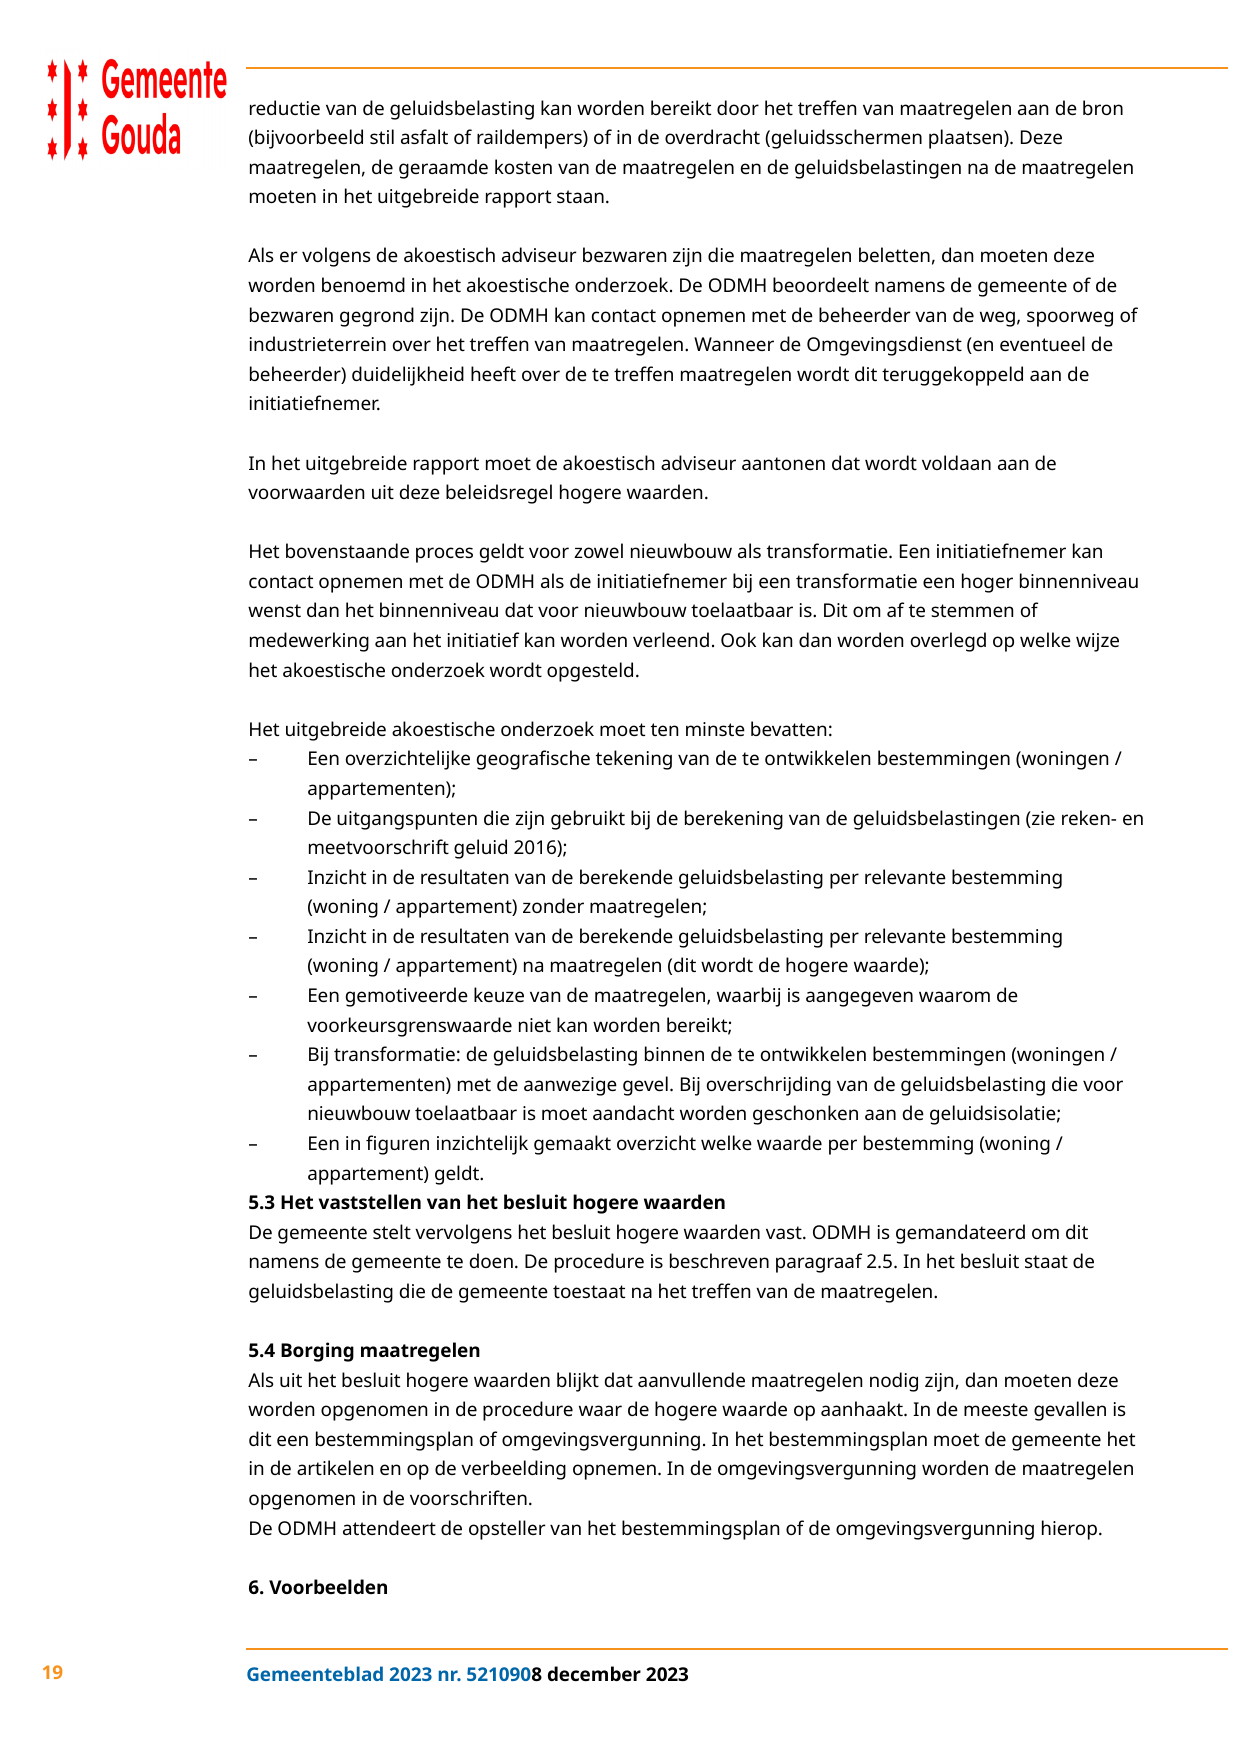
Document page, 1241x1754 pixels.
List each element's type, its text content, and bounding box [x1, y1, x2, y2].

text De gemeente stelt vervolgens het besluit hogere waarden vast. ODMH is gemandateerd om dit namens de gemeente te doen. De procedure is beschreven paragraaf 2.5. In het besluit staat de geluidsbelasting die de gemeente toestaat na het treffen van de maatregelen. [248, 1219, 1152, 1304]
list Bij transformatie: de geluidsbelasting binnen de te ontwikkelen bestemmingen (woningen / appartementen) met de aanwezige gevel. Bij overschrijding van de geluidsbelasting die voor nieuwbouw toelaatbaar is moet aandacht worden geschonken aan de geluidsisolatie; [248, 1041, 1152, 1126]
text Als er volgens de akoestisch adviseur bezwaren zijn die maatregelen beletten, dan moeten deze worden benoemd in het akoestische onderzoek. De ODMH beoordeelt namens de gemeente of de bezwaren gegrond zijn. De ODMH kan contact opnemen met de beheerder van de weg, spoorweg of industrieterrein over het treffen van maatregelen. Wanneer de Omgevingsdienst (en eventueel de beheerder) duidelijkheid heeft over de te treffen maatregelen wordt dit teruggekoppeld aan de initiatiefnemer. [248, 243, 1152, 416]
text De ODMH attendeert de opsteller van het bestemmingsplan of de omgevingsvergunning hierop. [248, 1515, 1152, 1541]
list Een gemotiveerde keuze van de maatregelen, waarbij is aangegeven waarom de voorkeursgrenswaarde niet kan worden bereikt; [248, 982, 1152, 1038]
text Het bovenstaande proces geldt voor zowel nieuwbouw als transformatie. Een initiatiefnemer kan contact opnemen met de ODMH als de initiatiefnemer bij een transformatie een hoger binnenniveau wenst dan het binnenniveau dat voor nieuwbouw toelaatbaar is. Dit om af te stemmen of medewerking aan het initiatief kan worden verleend. Ook kan dan worden overlegd op welke wijze het akoestische onderzoek wordt opgesteld. [248, 538, 1152, 683]
text Als uit het besluit hogere waarden blijkt dat aanvullende maatregelen nodig zijn, dan moeten deze worden opgenomen in de procedure waar de hogere waarde op aanhaakt. In de meeste gevallen is dit een bestemmingsplan of omgevingsvergunning. In het bestemmingsplan moet de gemeente het in de artikelen en op de verbeelding opnemen. In de omgevingsvergunning worden de maatregelen opgenomen in de voorschriften. [248, 1367, 1152, 1511]
list Inzicht in de resultaten van de berekende geluidsbelasting per relevante bestemming (woning / appartement) zonder maatregelen; [248, 864, 1152, 919]
list Inzicht in de resultaten van de berekende geluidsbelasting per relevante bestemming (woning / appartement) na maatregelen (dit wordt de hogere waarde); [248, 923, 1152, 978]
list Een overzichtelijke geografische tekening van de te ontwikkelen bestemmingen (woningen / appartementen); [248, 746, 1152, 801]
text reductie van de geluidsbelasting kan worden bereikt door het treffen van maatregelen aan de bron (bijvoorbeeld stil asfalt of raildempers) of in de overdracht (geluidsschermen plaatsen). Deze maatregelen, de geraamde kosten van de maatregelen en de geluidsbelastingen na de maatregelen moeten in het uitgebreide rapport staan. [248, 95, 1152, 209]
text 5.3 Het vaststellen van het besluit hogere waarden [248, 1189, 1152, 1215]
text In het uitgebreide rapport moet de akoestisch adviseur aantonen dat wordt voldaan aan de voorwaarden uit deze beleidsregel hogere waarden. [248, 450, 1152, 505]
list De uitgangspunten die zijn gebruikt bij de berekening van de geluidsbelastingen (zie reken- en meetvoorschrift geluid 2016); [248, 805, 1152, 860]
list Een in figuren inzichtelijk gemaakt overzicht welke waarde per bestemming (woning / appartement) geldt. [248, 1130, 1152, 1186]
text 5.4 Borging maatregelen [248, 1337, 1152, 1363]
picture [41, 47, 231, 172]
text 6. Voorbeelden [248, 1574, 1152, 1600]
text Het uitgebreide akoestische onderzoek moet ten minste bevatten: [248, 716, 1152, 742]
